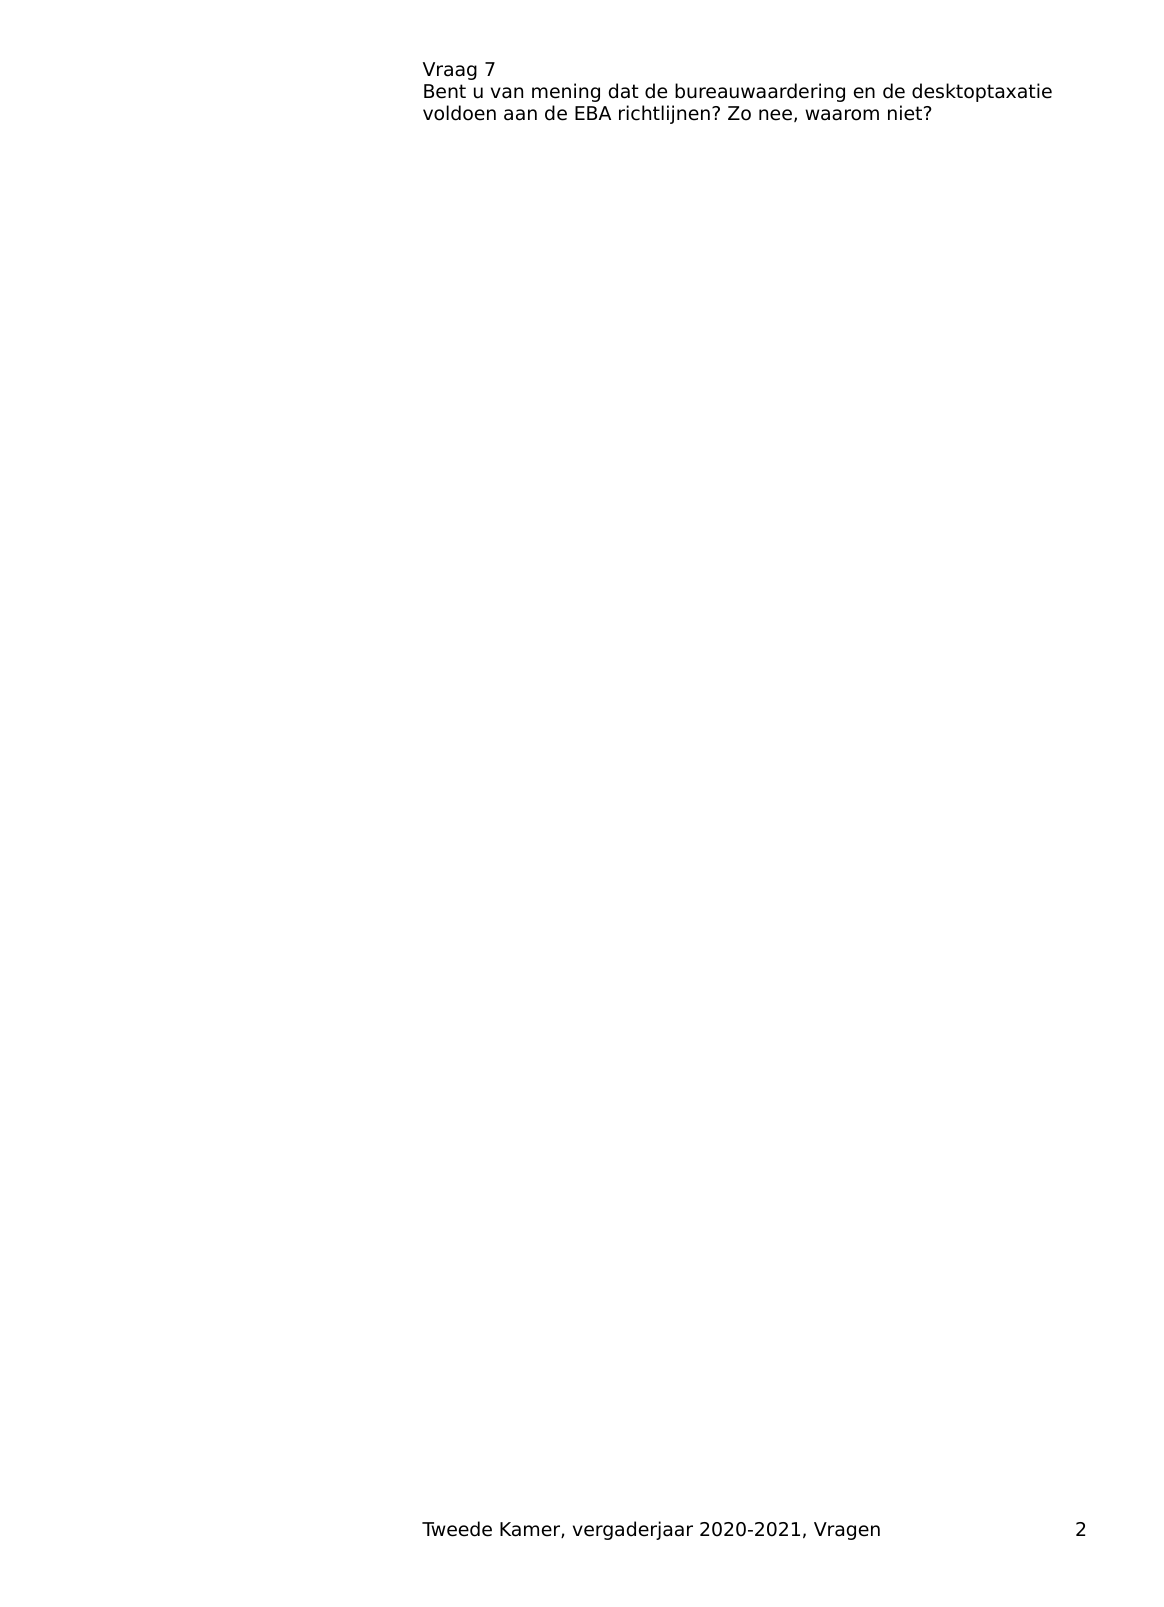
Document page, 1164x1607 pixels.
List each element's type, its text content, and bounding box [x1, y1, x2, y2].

text Vraag 7 [422, 59, 1087, 81]
text Bent u van mening dat de bureauwaardering en de desktoptaxatie voldoen aan de EBA richtlijnen? Zo nee, waarom niet? [422, 81, 1087, 125]
